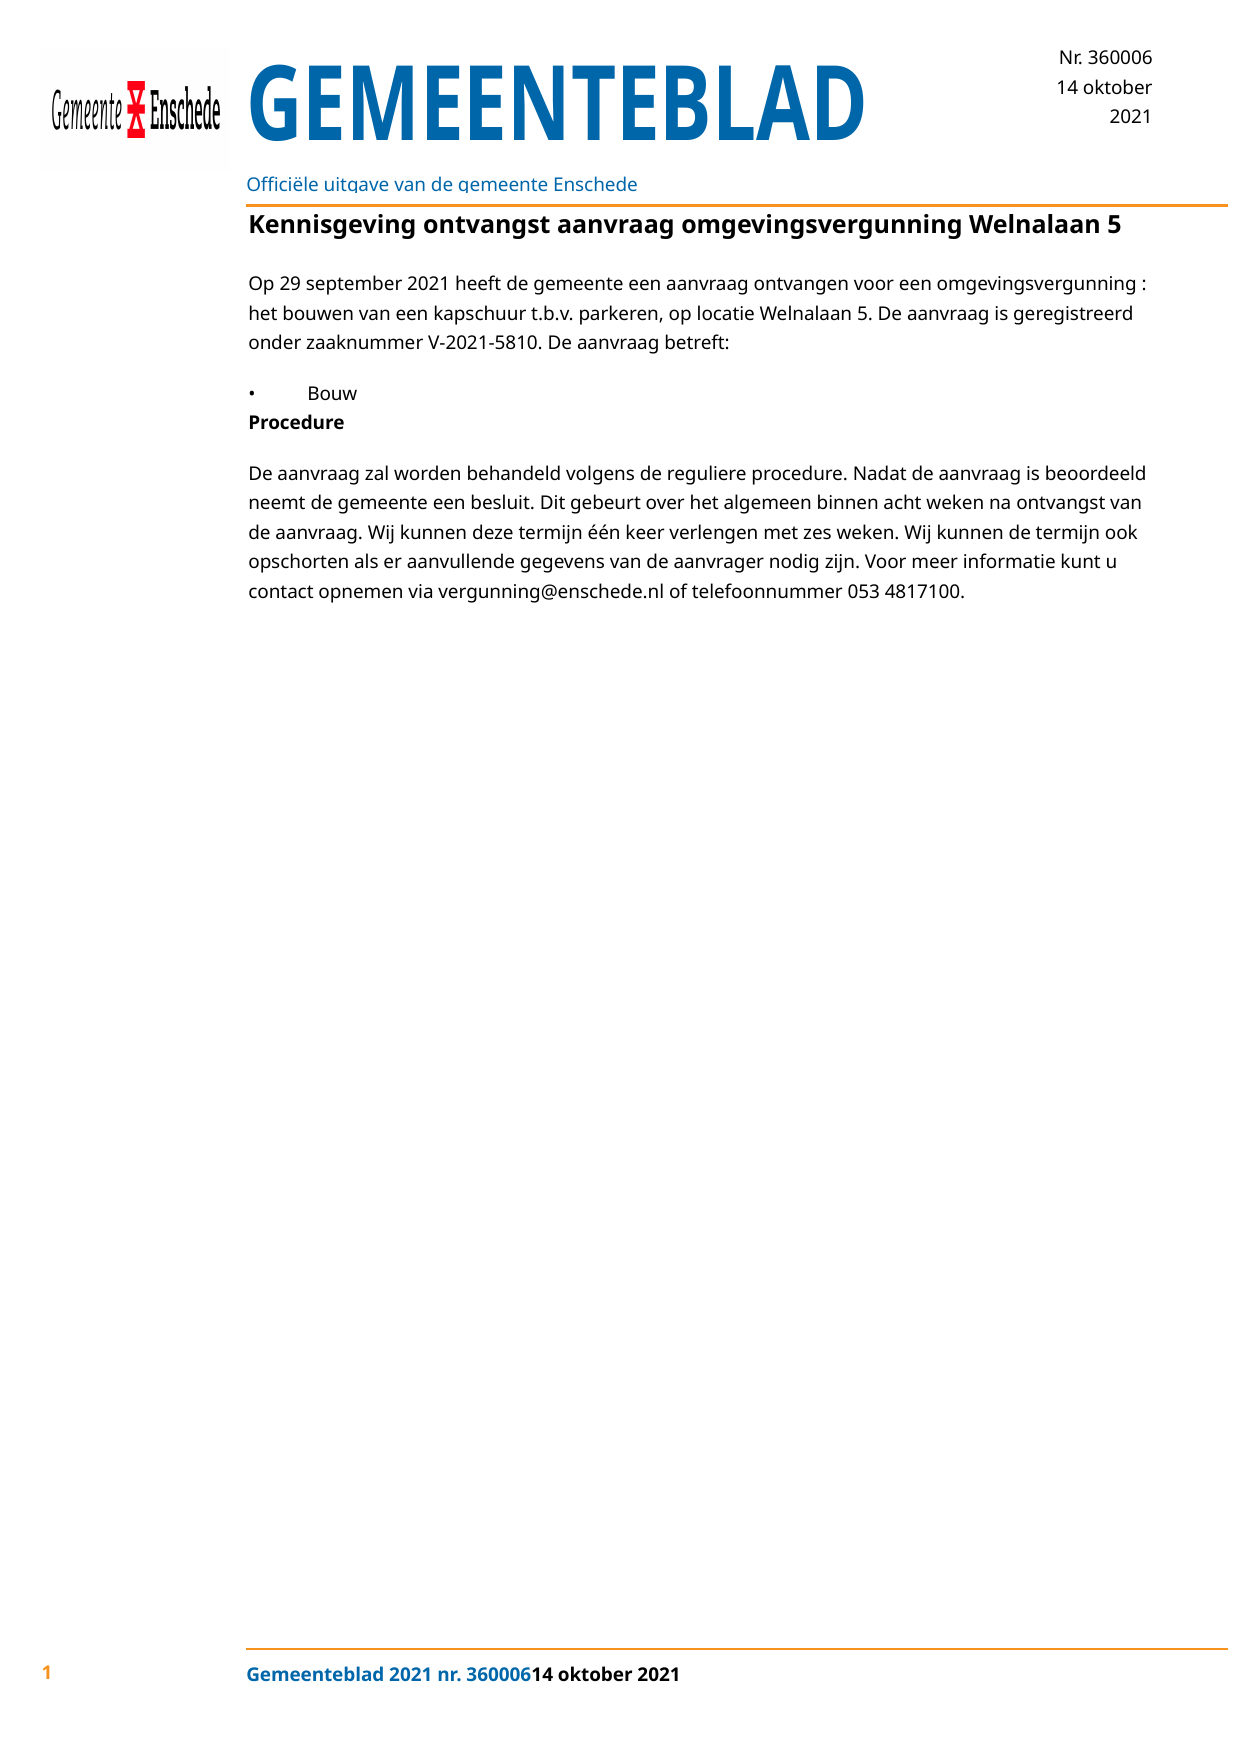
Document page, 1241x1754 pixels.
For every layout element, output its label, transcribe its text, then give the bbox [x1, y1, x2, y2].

picture [41, 47, 231, 172]
text Kennisgeving ontvangst aanvraag omgevingsvergunning Welnalaan 5 [248, 207, 1152, 241]
text Op 29 september 2021 heeft de gemeente een aanvraag ontvangen voor een omgevingsvergunning : het bouwen van een kapschuur t.b.v. parkeren, op locatie Welnalaan 5. De aanvraag is geregistreerd onder zaaknummer V-2021-5810. De aanvraag betreft: [248, 270, 1152, 355]
text De aanvraag zal worden behandeld volgens de reguliere procedure. Nadat de aanvraag is beoordeeld neemt de gemeente een besluit. Dit gebeurt over het algemeen binnen acht weken na ontvangst van de aanvraag. Wij kunnen deze termijn één keer verlengen met zes weken. Wij kunnen de termijn ook opschorten als er aanvullende gegevens van de aanvrager nodig zijn. Voor meer informatie kunt u contact opnemen via vergunning@enschede.nl of telefoonnummer 053 4817100. [248, 460, 1152, 604]
text Procedure [248, 409, 1152, 435]
list Bouw [248, 380, 1152, 406]
